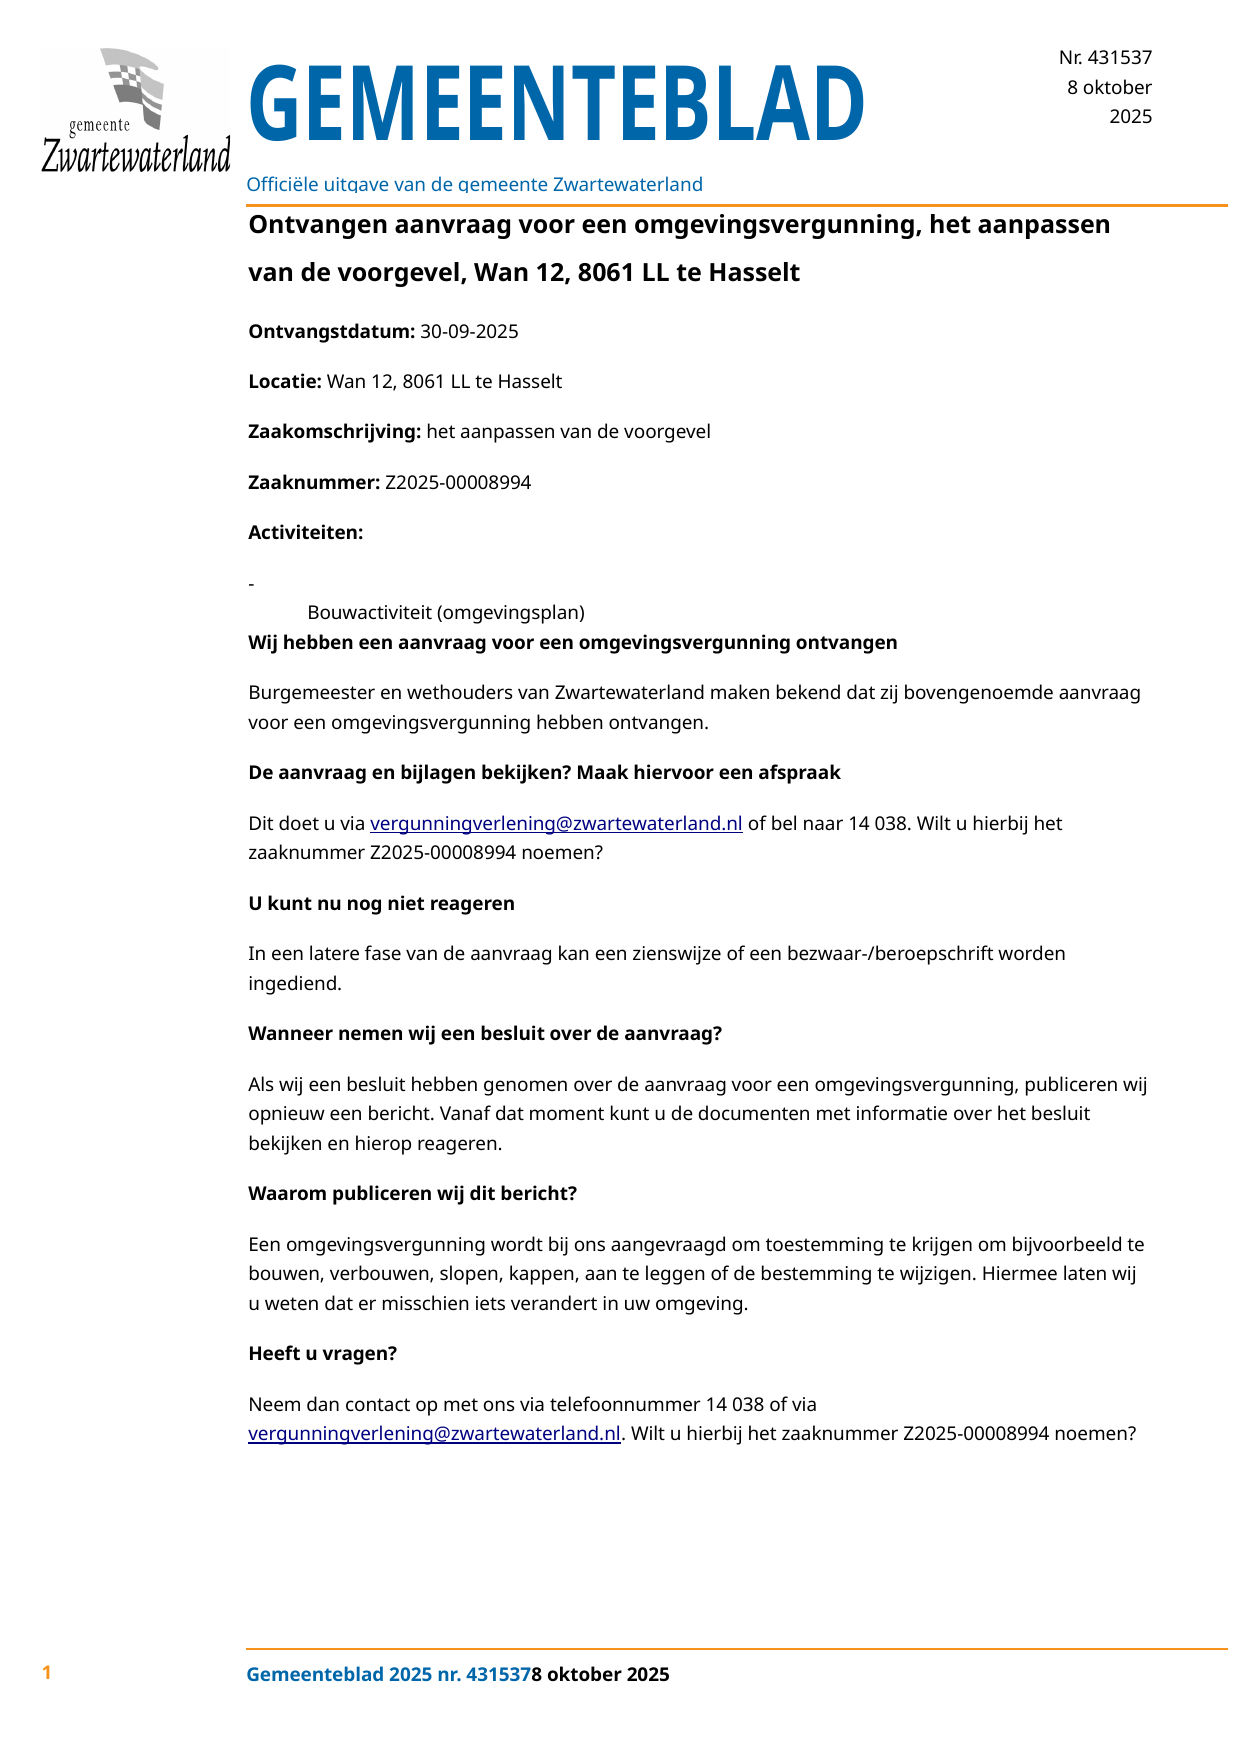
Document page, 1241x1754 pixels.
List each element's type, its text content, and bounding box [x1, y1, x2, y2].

text Een omgevingsvergunning wordt bij ons aangevraagd om toestemming te krijgen om bijvoorbeeld te bouwen, verbouwen, slopen, kappen, aan te leggen of de bestemming te wijzigen. Hiermee laten wij u weten dat er misschien iets verandert in uw omgeving. [248, 1231, 1152, 1316]
text Als wij een besluit hebben genomen over de aanvraag voor een omgevingsvergunning, publiceren wij opnieuw een bericht. Vanaf dat moment kunt u de documenten met informatie over het besluit bekijken en hierop reageren. [248, 1071, 1152, 1156]
text Ontvangstdatum: 30-09-2025 [248, 318, 1152, 344]
text Burgemeester en wethouders van Zwartewaterland maken bekend dat zij bovengenoemde aanvraag voor een omgevingsvergunning hebben ontvangen. [248, 679, 1152, 735]
text Zaaknummer: Z2025-00008994 [248, 469, 1152, 495]
list Bouwactiviteit (omgevingsplan) [248, 599, 1152, 625]
text Dit doet u via vergunningverlening@zwartewaterland.nl of bel naar 14 038. Wilt u hierbij het zaaknummer Z2025-00008994 noemen? [248, 810, 1152, 865]
text Zaakomschrijving: het aanpassen van de voorgevel [248, 419, 1152, 444]
text Locatie: Wan 12, 8061 LL te Hasselt [248, 368, 1152, 394]
text Activiteiten: [248, 519, 1152, 545]
text U kunt nu nog niet reageren [248, 890, 1152, 916]
text Ontvangen aanvraag voor een omgevingsvergunning, het aanpassen van de voorgevel, Wan 12, 8061 LL te Hasselt [248, 207, 1152, 288]
text Wanneer nemen wij een besluit over de aanvraag? [248, 1020, 1152, 1046]
text Wij hebben een aanvraag voor een omgevingsvergunning ontvangen [248, 629, 1152, 655]
picture [41, 47, 231, 172]
text In een latere fase van de aanvraag kan een zienswijze of een bezwaar-/beroepschrift worden ingediend. [248, 940, 1152, 996]
text Waarom publiceren wij dit bericht? [248, 1180, 1152, 1206]
text Heeft u vragen? [248, 1340, 1152, 1366]
text De aanvraag en bijlagen bekijken? Maak hiervoor een afspraak [248, 759, 1152, 785]
text Neem dan contact op met ons via telefoonnummer 14 038 of via vergunningverlening@zwartewaterland.nl. Wilt u hierbij het zaaknummer Z2025-00008994 noemen? [248, 1391, 1152, 1446]
